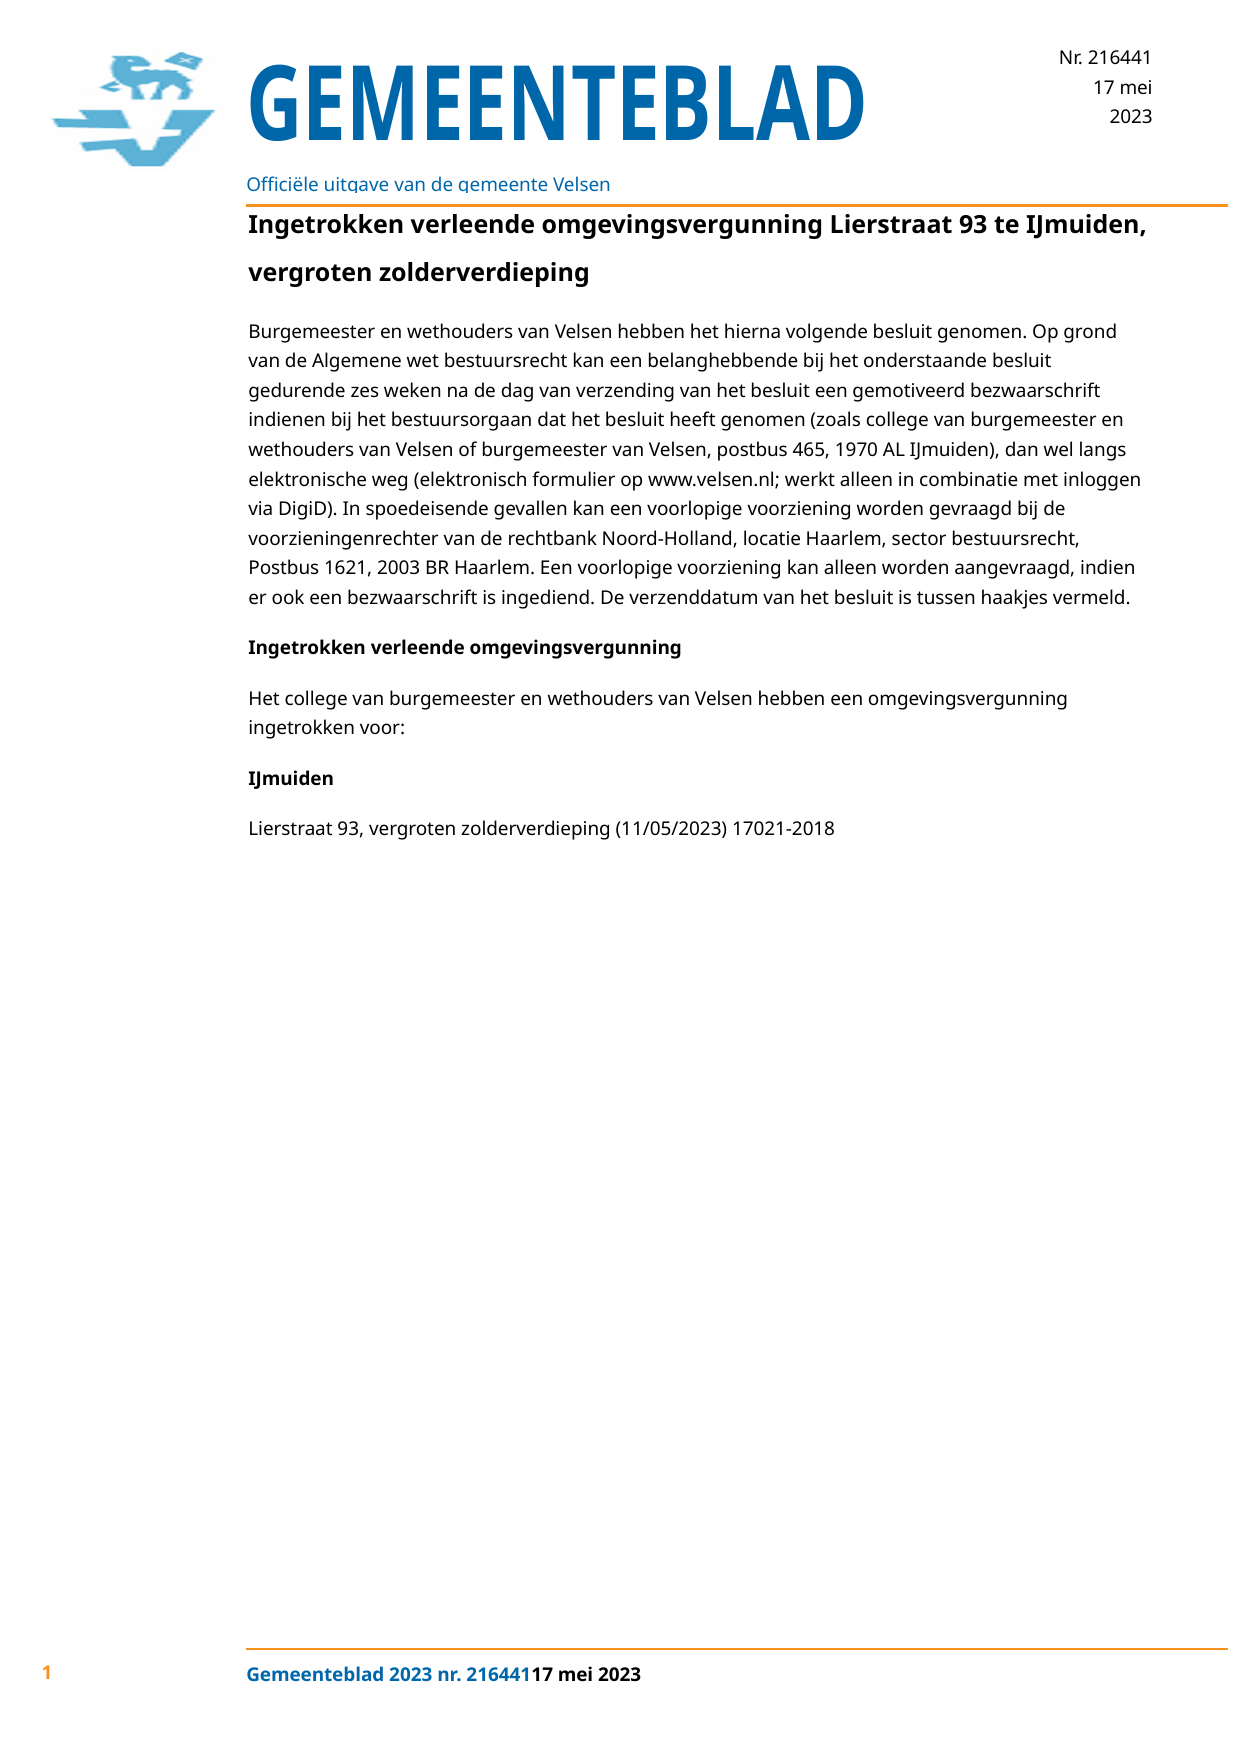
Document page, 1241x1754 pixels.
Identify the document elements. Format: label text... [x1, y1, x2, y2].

text IJmuiden [248, 765, 1152, 791]
text Lierstraat 93, vergroten zolderverdieping (11/05/2023) 17021-2018 [248, 815, 1152, 841]
picture [41, 47, 231, 172]
text Ingetrokken verleende omgevingsvergunning Lierstraat 93 te IJmuiden, vergroten zolderverdieping [248, 207, 1152, 288]
text Het college van burgemeester en wethouders van Velsen hebben een omgevingsvergunning ingetrokken voor: [248, 685, 1152, 740]
text Burgemeester en wethouders van Velsen hebben het hierna volgende besluit genomen. Op grond van de Algemene wet bestuursrecht kan een belanghebbende bij het onderstaande besluit gedurende zes weken na de dag van verzending van het besluit een gemotiveerd bezwaarschrift indienen bij het bestuursorgaan dat het besluit heeft genomen (zoals college van burgemeester en wethouders van Velsen of burgemeester van Velsen, postbus 465, 1970 AL IJmuiden), dan wel langs elektronische weg (elektronisch formulier op www.velsen.nl; werkt alleen in combinatie met inloggen via DigiD). In spoedeisende gevallen kan een voorlopige voorziening worden gevraagd bij de voorzieningenrechter van de rechtbank Noord-Holland, locatie Haarlem, sector bestuursrecht, Postbus 1621, 2003 BR Haarlem. Een voorlopige voorziening kan alleen worden aangevraagd, indien er ook een bezwaarschrift is ingediend. De verzenddatum van het besluit is tussen haakjes vermeld. [248, 318, 1152, 610]
text Ingetrokken verleende omgevingsvergunning [248, 634, 1152, 660]
